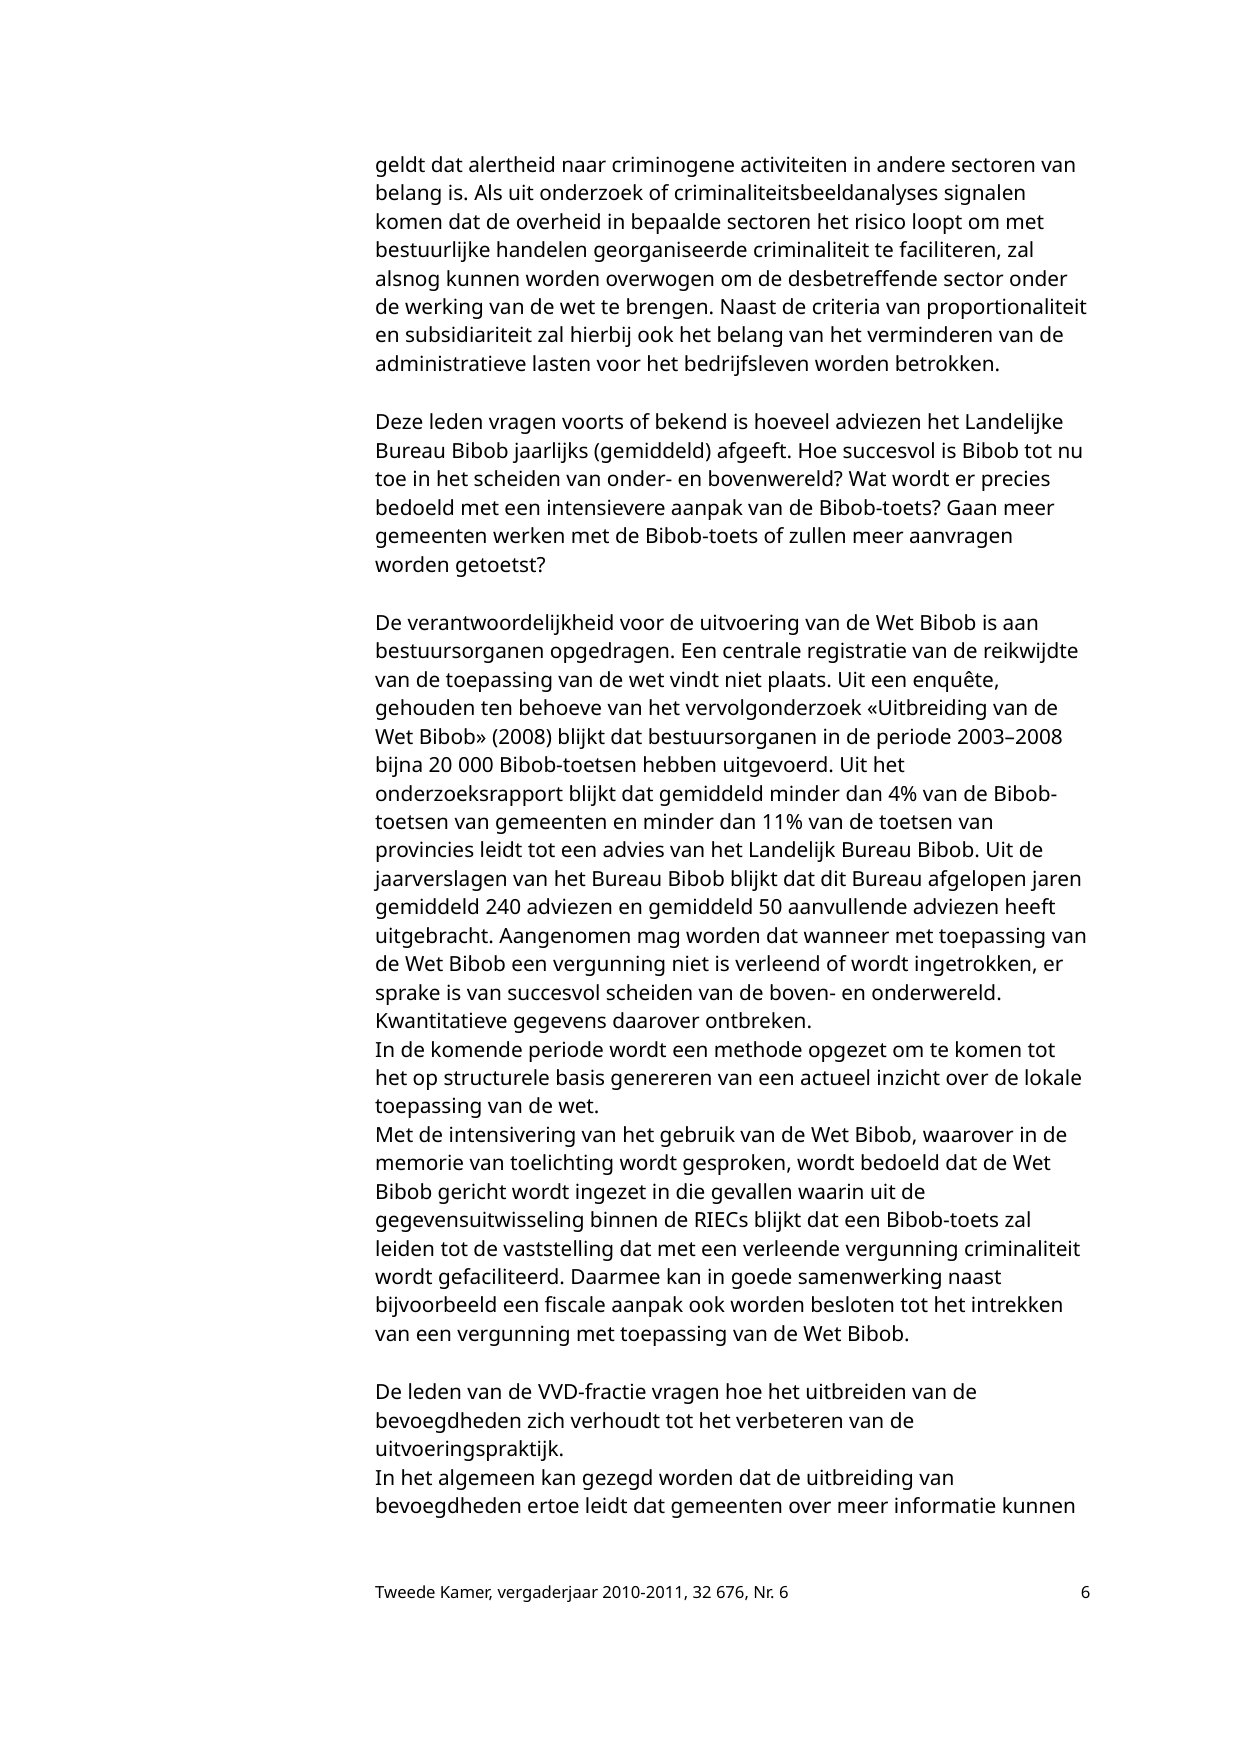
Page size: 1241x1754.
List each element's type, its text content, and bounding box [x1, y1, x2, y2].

text Deze leden vragen voorts of bekend is hoeveel adviezen het Landelijke Bureau Bibob jaarlijks (gemiddeld) afgeeft. Hoe succesvol is Bibob tot nu toe in het scheiden van onder- en bovenwereld? Wat wordt er precies bedoeld met een intensievere aanpak van de Bibob-toets? Gaan meer gemeenten werken met de Bibob-toets of zullen meer aanvragen worden getoetst? [375, 407, 1090, 578]
text De verantwoordelijkheid voor de uitvoering van de Wet Bibob is aan bestuursorganen opgedragen. Een centrale registratie van de reikwijdte van de toepassing van de wet vindt niet plaats. Uit een enquête, gehouden ten behoeve van het vervolgonderzoek «Uitbreiding van de Wet Bibob» (2008) blijkt dat bestuursorganen in de periode 2003–2008 bijna 20 000 Bibob-toetsen hebben uitgevoerd. Uit het onderzoeksrapport blijkt dat gemiddeld minder dan 4% van de Bibob-toetsen van gemeenten en minder dan 11% van de toetsen van provincies leidt tot een advies van het Landelijk Bureau Bibob. Uit de jaarverslagen van het Bureau Bibob blijkt dat dit Bureau afgelopen jaren gemiddeld 240 adviezen en gemiddeld 50 aanvullende adviezen heeft uitgebracht. Aangenomen mag worden dat wanneer met toepassing van de Wet Bibob een vergunning niet is verleend of wordt ingetrokken, er sprake is van succesvol scheiden van de boven- en onderwereld. Kwantitatieve gegevens daarover ontbreken. [375, 608, 1090, 1035]
text geldt dat alertheid naar criminogene activiteiten in andere sectoren van belang is. Als uit onderzoek of criminaliteitsbeeldanalyses signalen komen dat de overheid in bepaalde sectoren het risico loopt om met bestuurlijke handelen georganiseerde criminaliteit te faciliteren, zal alsnog kunnen worden overwogen om de desbetreffende sector onder de werking van de wet te brengen. Naast de criteria van proportionaliteit en subsidiariteit zal hierbij ook het belang van het verminderen van de administratieve lasten voor het bedrijfsleven worden betrokken. [375, 150, 1090, 377]
text Met de intensivering van het gebruik van de Wet Bibob, waarover in de memorie van toelichting wordt gesproken, wordt bedoeld dat de Wet Bibob gericht wordt ingezet in die gevallen waarin uit de gegevensuitwisseling binnen de RIECs blijkt dat een Bibob-toets zal leiden tot de vaststelling dat met een verleende vergunning criminaliteit wordt gefaciliteerd. Daarmee kan in goede samenwerking naast bijvoorbeeld een fiscale aanpak ook worden besloten tot het intrekken van een vergunning met toepassing van de Wet Bibob. [375, 1120, 1090, 1347]
text In het algemeen kan gezegd worden dat de uitbreiding van bevoegdheden ertoe leidt dat gemeenten over meer informatie kunnen [375, 1463, 1090, 1520]
text De leden van de VVD-fractie vragen hoe het uitbreiden van de bevoegdheden zich verhoudt tot het verbeteren van de uitvoeringspraktijk. [375, 1377, 1090, 1463]
text In de komende periode wordt een methode opgezet om te komen tot het op structurele basis genereren van een actueel inzicht over de lokale toepassing van de wet. [375, 1035, 1090, 1120]
